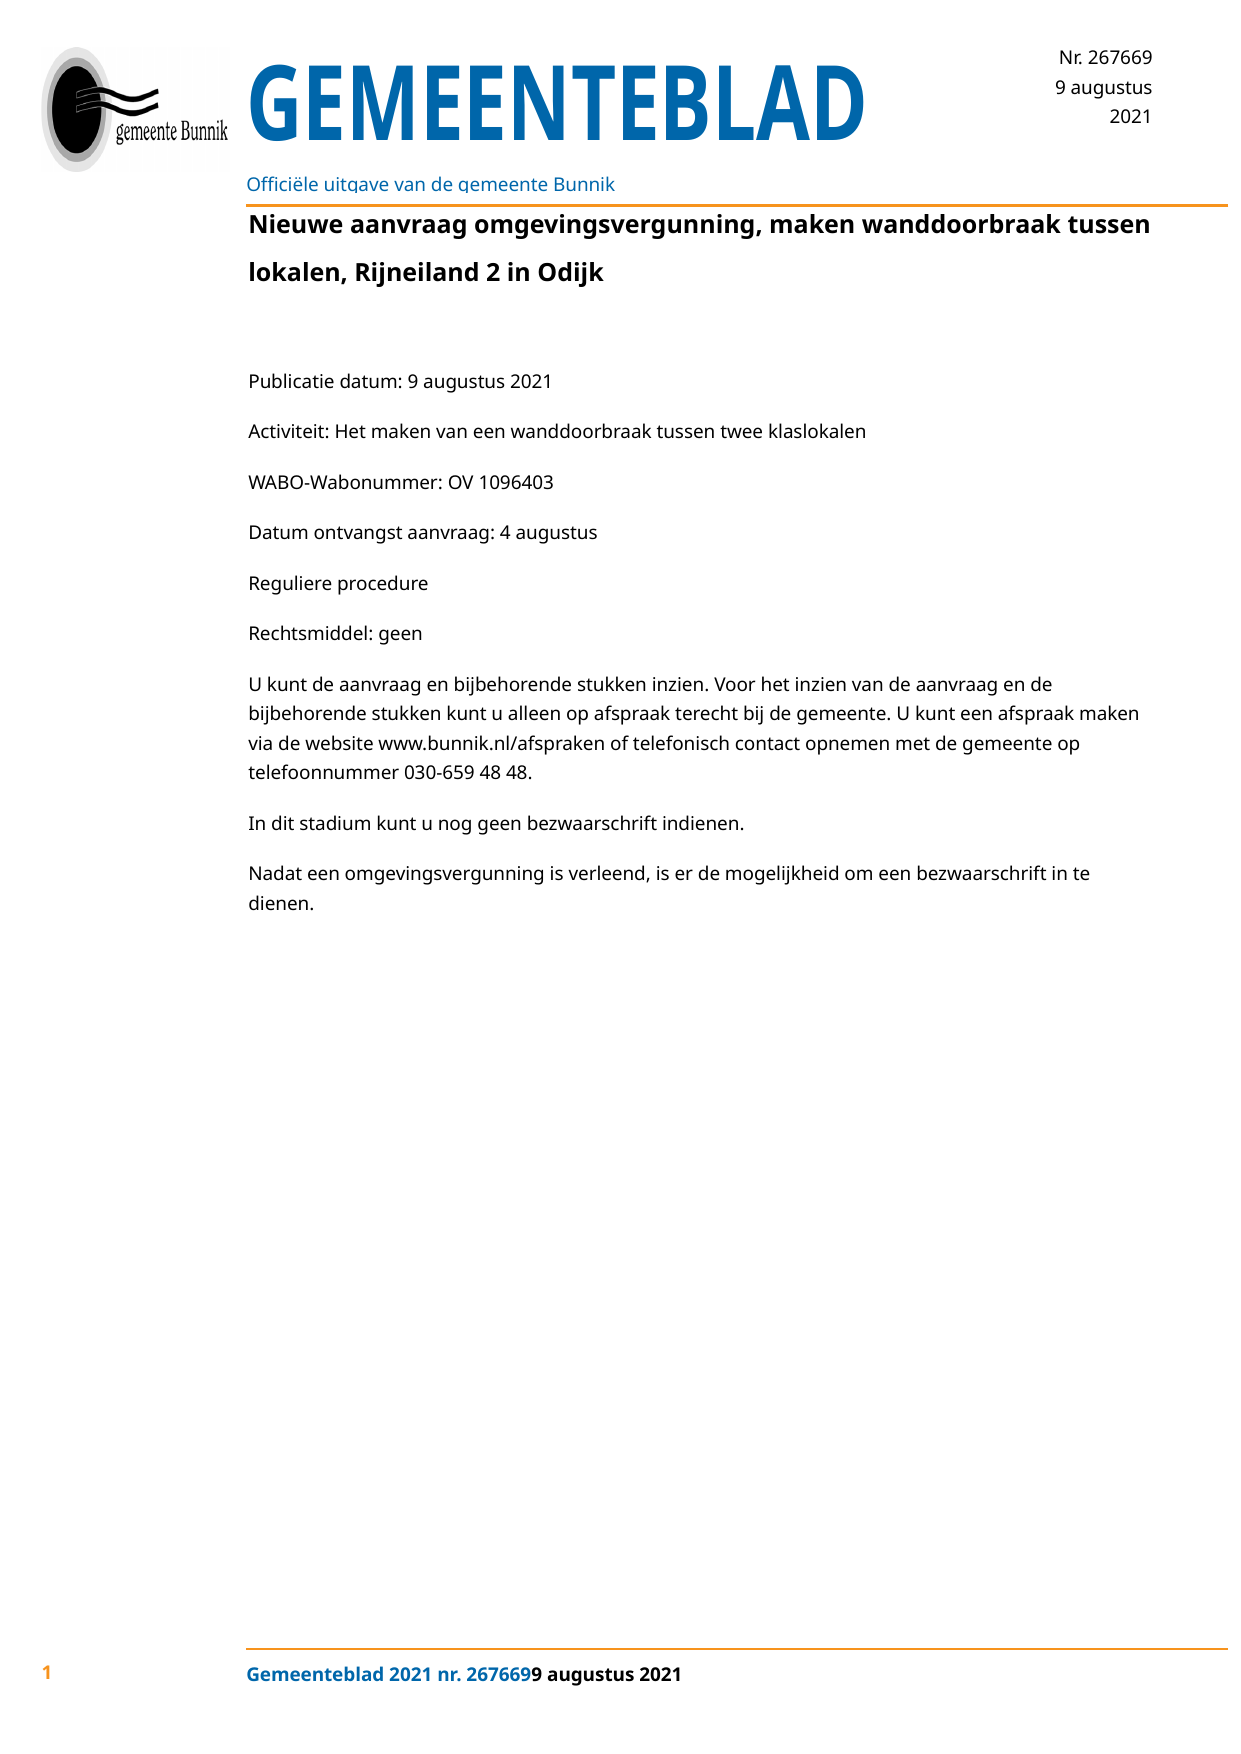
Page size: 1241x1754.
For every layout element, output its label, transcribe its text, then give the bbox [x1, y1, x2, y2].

text WABO-Wabonummer: OV 1096403 [248, 469, 1152, 495]
picture [41, 47, 231, 172]
text Reguliere procedure [248, 570, 1152, 596]
text Nieuwe aanvraag omgevingsvergunning, maken wanddoorbraak tussen lokalen, Rijneiland 2 in Odijk [248, 207, 1152, 288]
text Rechtsmiddel: geen [248, 620, 1152, 646]
text In dit stadium kunt u nog geen bezwaarschrift indienen. [248, 810, 1152, 836]
text Activiteit: Het maken van een wanddoorbraak tussen twee klaslokalen [248, 419, 1152, 444]
text Publicatie datum: 9 augustus 2021 [248, 368, 1152, 394]
text U kunt de aanvraag en bijbehorende stukken inzien. Voor het inzien van de aanvraag en de bijbehorende stukken kunt u alleen op afspraak terecht bij de gemeente. U kunt een afspraak maken via de website www.bunnik.nl/afspraken of telefonisch contact opnemen met de gemeente op telefoonnummer 030-659 48 48. [248, 671, 1152, 785]
text Nadat een omgevingsvergunning is verleend, is er de mogelijkheid om een bezwaarschrift in te dienen. [248, 860, 1152, 916]
text Datum ontvangst aanvraag: 4 augustus [248, 519, 1152, 545]
